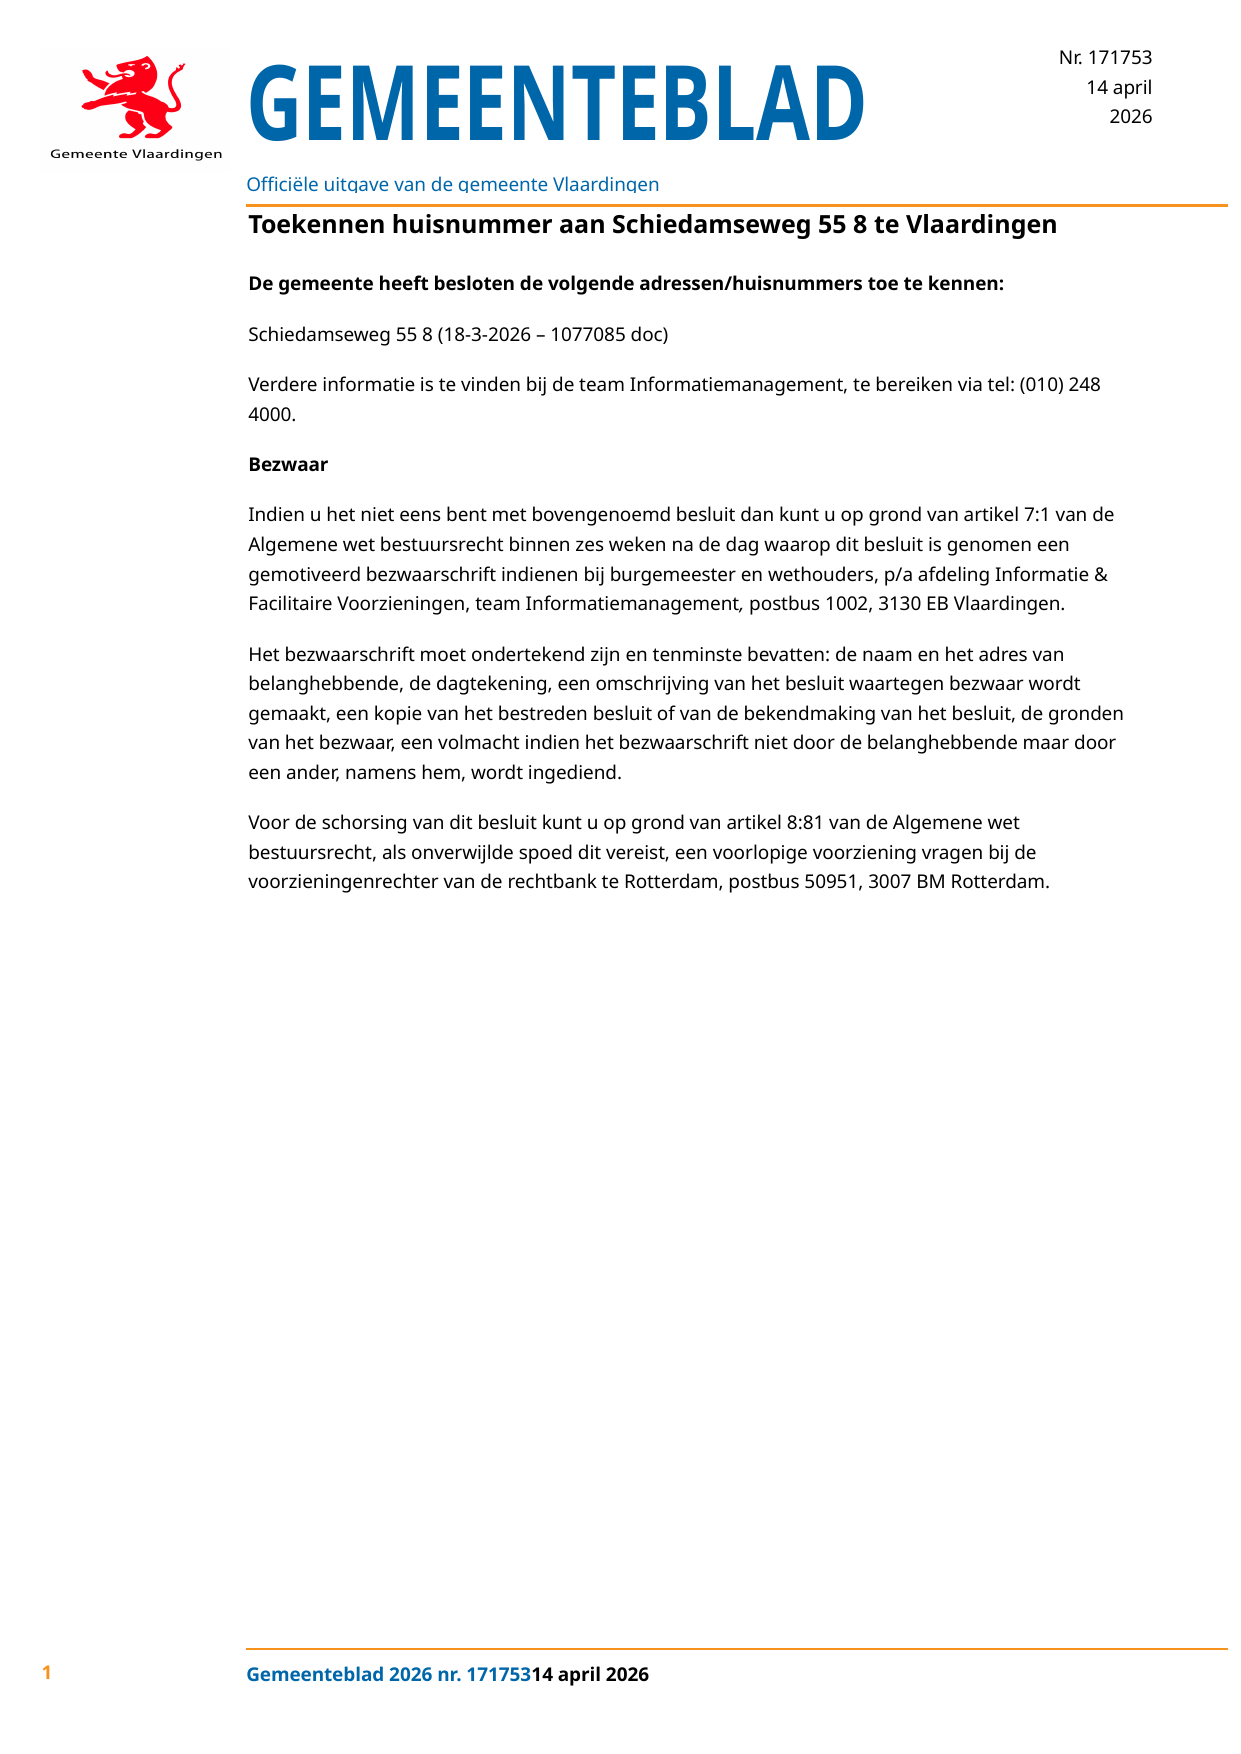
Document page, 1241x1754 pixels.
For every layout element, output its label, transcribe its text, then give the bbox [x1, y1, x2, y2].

text Verdere informatie is te vinden bij de team Informatiemanagement, te bereiken via tel: (010) 248 4000. [248, 371, 1152, 426]
text Bezwaar [248, 451, 1152, 477]
picture [41, 47, 231, 172]
text De gemeente heeft besloten de volgende adressen/huisnummers toe te kennen: [248, 270, 1152, 296]
text Indien u het niet eens bent met bovengenoemd besluit dan kunt u op grond van artikel 7:1 van de Algemene wet bestuursrecht binnen zes weken na de dag waarop dit besluit is genomen een gemotiveerd bezwaarschrift indienen bij burgemeester en wethouders, p/a afdeling Informatie & Facilitaire Voorzieningen, team Informatiemanagement, postbus 1002, 3130 EB Vlaardingen. [248, 502, 1152, 616]
text Schiedamseweg 55 8 (18-3-2026 – 1077085 doc) [248, 321, 1152, 346]
text Toekennen huisnummer aan Schiedamseweg 55 8 te Vlaardingen [248, 207, 1152, 241]
text Het bezwaarschrift moet ondertekend zijn en tenminste bevatten: de naam en het adres van belanghebbende, de dagtekening, een omschrijving van het besluit waartegen bezwaar wordt gemaakt, een kopie van het bestreden besluit of van de bekendmaking van het besluit, de gronden van het bezwaar, een volmacht indien het bezwaarschrift niet door de belanghebbende maar door een ander, namens hem, wordt ingediend. [248, 641, 1152, 785]
text Voor de schorsing van dit besluit kunt u op grond van artikel 8:81 van de Algemene wet bestuursrecht, als onverwijlde spoed dit vereist, een voorlopige voorziening vragen bij de voorzieningenrechter van de rechtbank te Rotterdam, postbus 50951, 3007 BM Rotterdam. [248, 809, 1152, 894]
